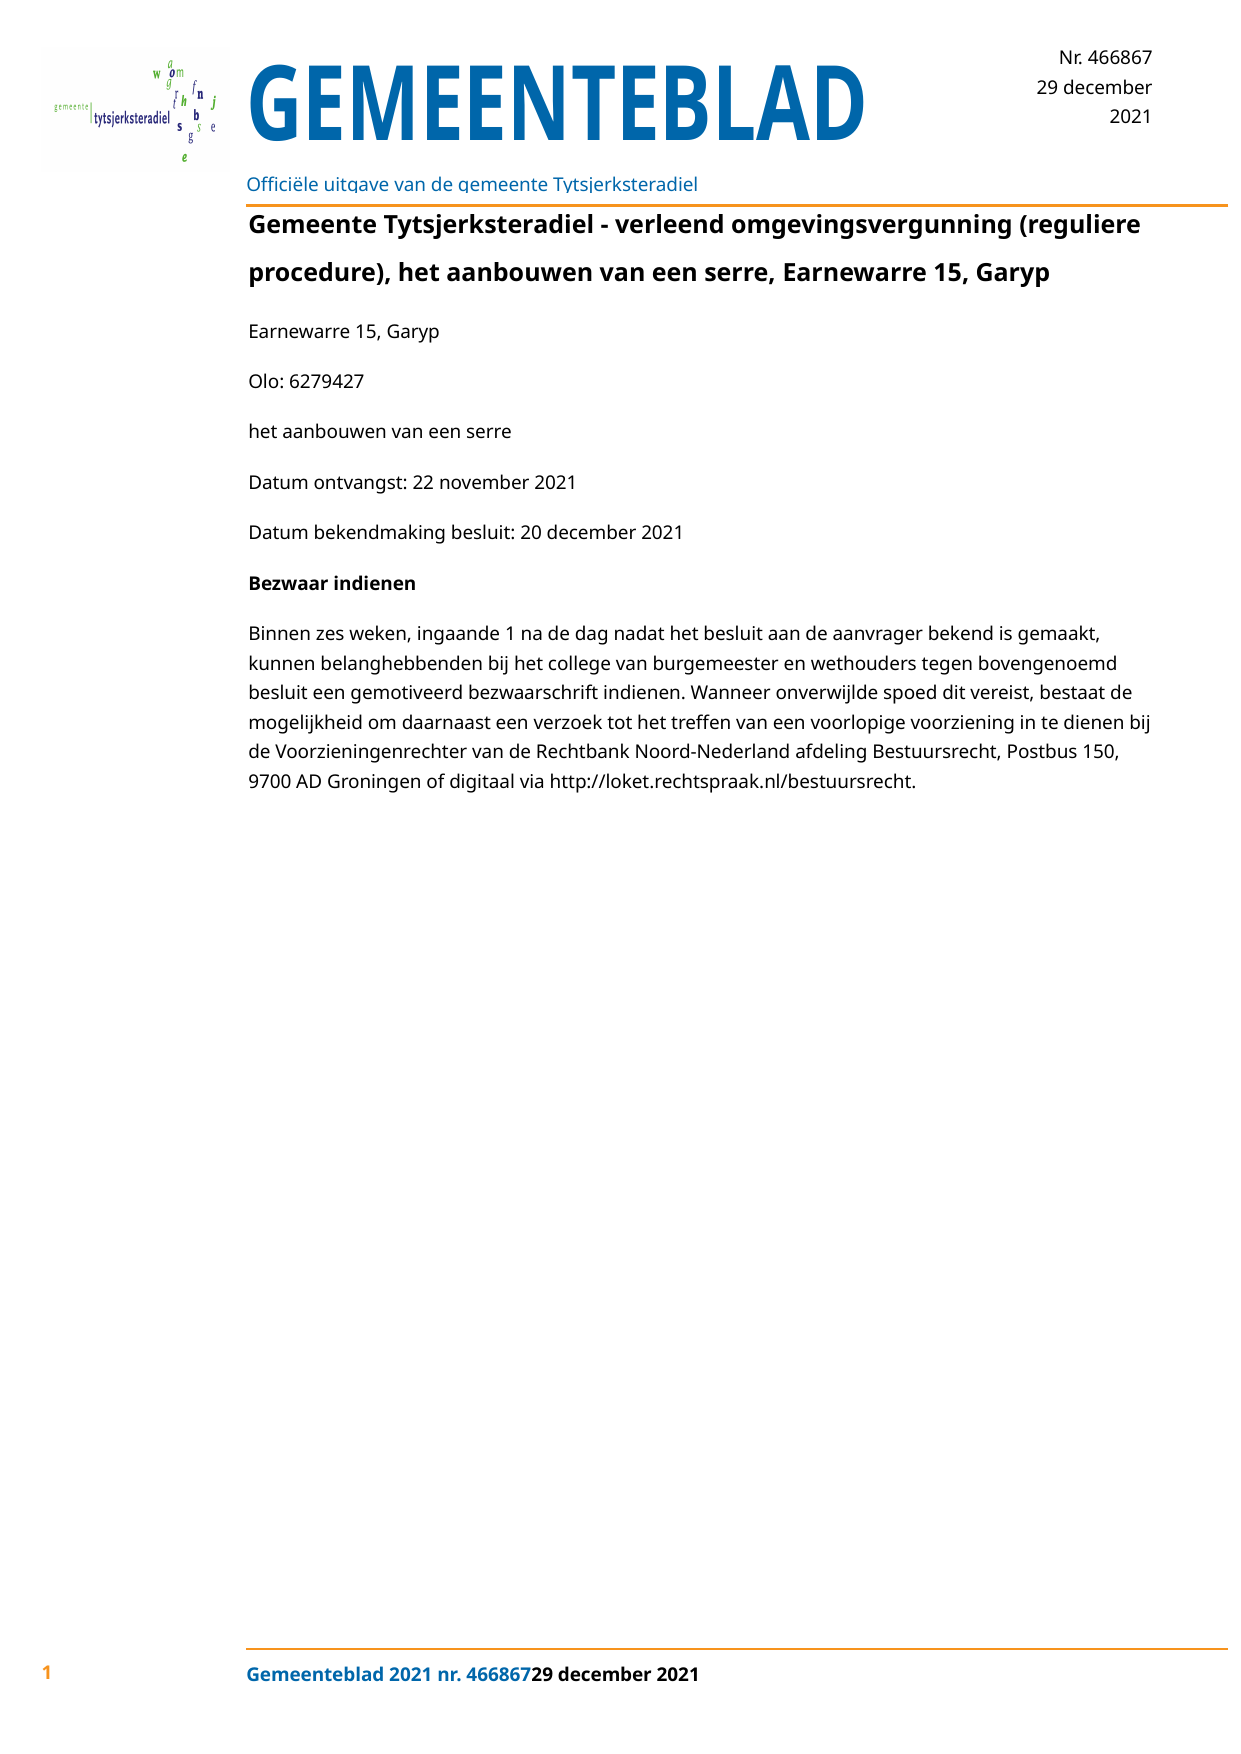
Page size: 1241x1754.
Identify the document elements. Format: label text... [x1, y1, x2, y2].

text het aanbouwen van een serre [248, 419, 1152, 444]
text Datum ontvangst: 22 november 2021 [248, 469, 1152, 495]
picture [41, 47, 231, 172]
text Earnewarre 15, Garyp [248, 318, 1152, 344]
text Olo: 6279427 [248, 368, 1152, 394]
text Datum bekendmaking besluit: 20 december 2021 [248, 519, 1152, 545]
text Gemeente Tytsjerksteradiel - verleend omgevingsvergunning (reguliere procedure), het aanbouwen van een serre, Earnewarre 15, Garyp [248, 207, 1152, 288]
text Binnen zes weken, ingaande 1 na de dag nadat het besluit aan de aanvrager bekend is gemaakt, kunnen belanghebbenden bij het college van burgemeester en wethouders tegen bovengenoemd besluit een gemotiveerd bezwaarschrift indienen. Wanneer onverwijlde spoed dit vereist, bestaat de mogelijkheid om daarnaast een verzoek tot het treffen van een voorlopige voorziening in te dienen bij de Voorzieningenrechter van de Rechtbank Noord-Nederland afdeling Bestuursrecht, Postbus 150, 9700 AD Groningen of digitaal via http://loket.rechtspraak.nl/bestuursrecht. [248, 620, 1152, 794]
text Bezwaar indienen [248, 570, 1152, 596]
